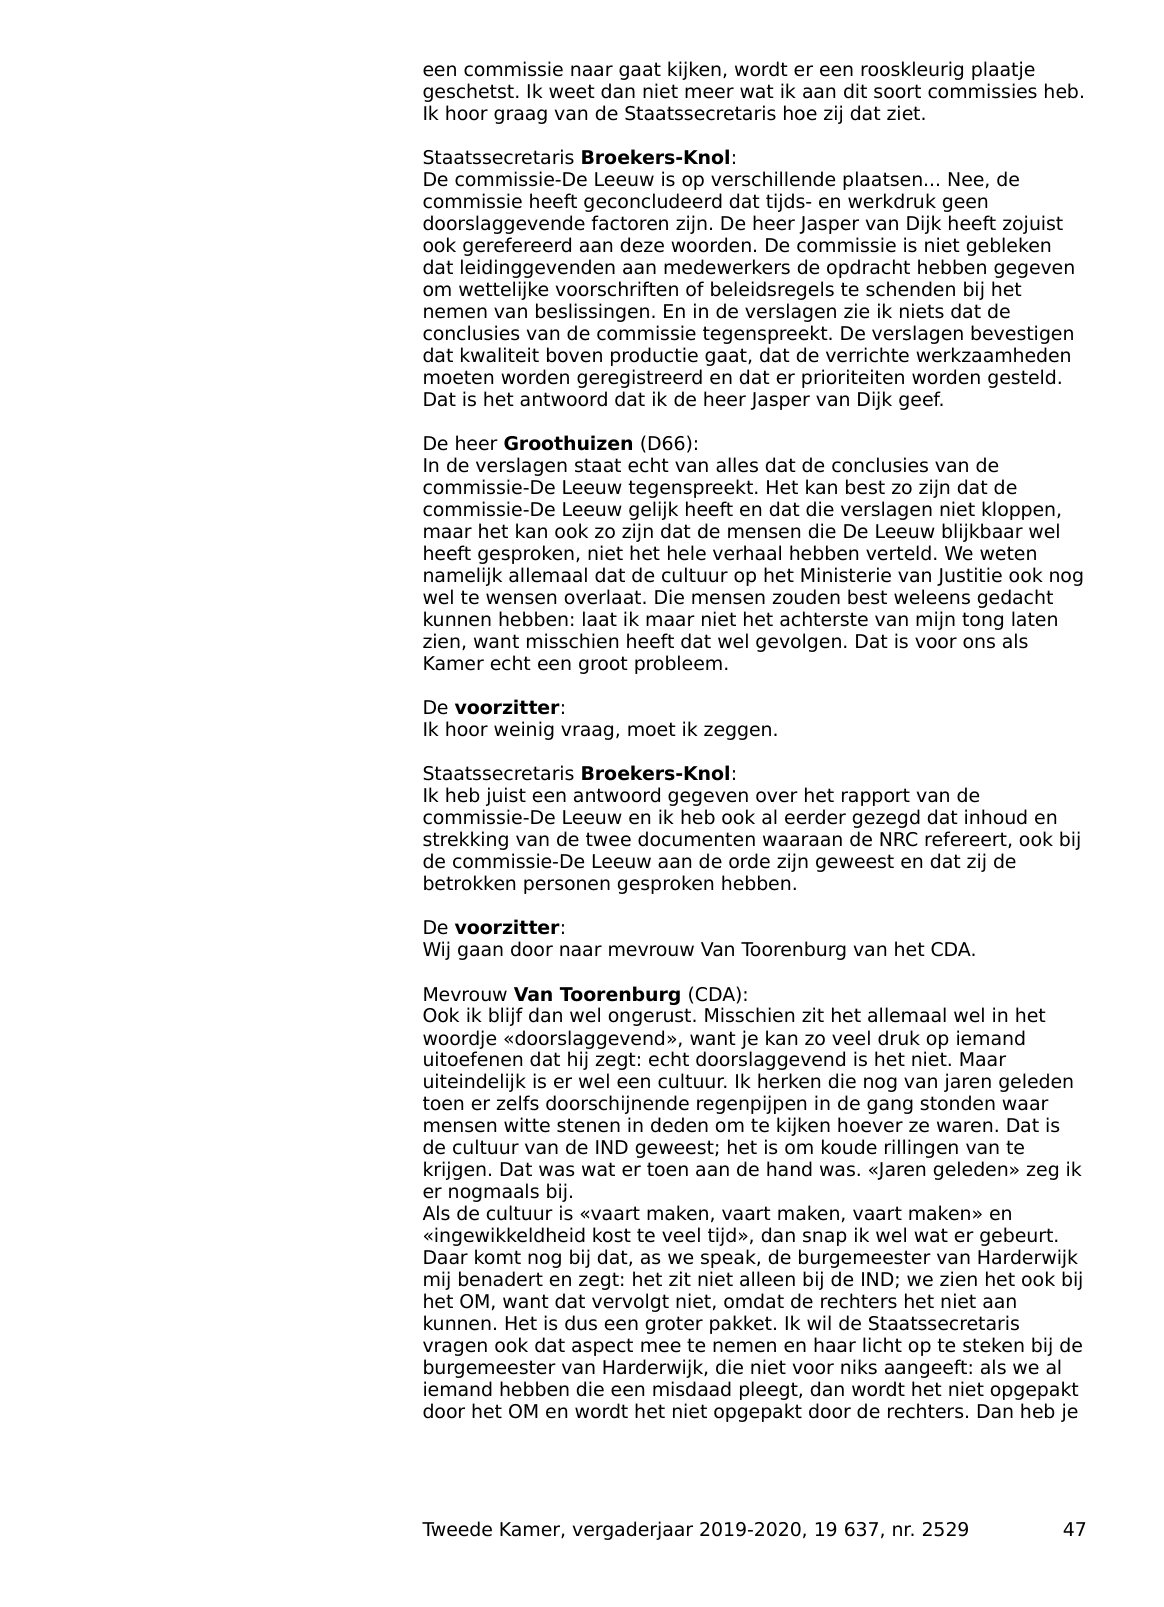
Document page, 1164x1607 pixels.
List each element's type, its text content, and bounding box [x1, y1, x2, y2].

text een commissie naar gaat kijken, wordt er een rooskleurig plaatje geschetst. Ik weet dan niet meer wat ik aan dit soort commissies heb. Ik hoor graag van de Staatssecretaris hoe zij dat ziet. [422, 59, 1087, 125]
text In de verslagen staat echt van alles dat de conclusies van de commissie-De Leeuw tegenspreekt. Het kan best zo zijn dat de commissie-De Leeuw gelijk heeft en dat die verslagen niet kloppen, maar het kan ook zo zijn dat de mensen die De Leeuw blijkbaar wel heeft gesproken, niet het hele verhaal hebben verteld. We weten namelijk allemaal dat de cultuur op het Ministerie van Justitie ook nog wel te wensen overlaat. Die mensen zouden best weleens gedacht kunnen hebben: laat ik maar niet het achterste van mijn tong laten zien, want misschien heeft dat wel gevolgen. Dat is voor ons als Kamer echt een groot probleem. [422, 455, 1087, 675]
text Mevrouw Van Toorenburg (CDA): [422, 983, 1087, 1005]
text Staatssecretaris Broekers-Knol: [422, 147, 1087, 169]
text Ik heb juist een antwoord gegeven over het rapport van de commissie-De Leeuw en ik heb ook al eerder gezegd dat inhoud en strekking van de twee documenten waaraan de NRC refereert, ook bij de commissie-De Leeuw aan de orde zijn geweest en dat zij de betrokken personen gesproken hebben. [422, 785, 1087, 895]
text Staatssecretaris Broekers-Knol: [422, 763, 1087, 785]
text Wij gaan door naar mevrouw Van Toorenburg van het CDA. [422, 939, 1087, 961]
text De voorzitter: [422, 917, 1087, 939]
text Ook ik blijf dan wel ongerust. Misschien zit het allemaal wel in het woordje «doorslaggevend», want je kan zo veel druk op iemand uitoefenen dat hij zegt: echt doorslaggevend is het niet. Maar uiteindelijk is er wel een cultuur. Ik herken die nog van jaren geleden toen er zelfs doorschijnende regenpijpen in de gang stonden waar mensen witte stenen in deden om te kijken hoever ze waren. Dat is de cultuur van de IND geweest; het is om koude rillingen van te krijgen. Dat was wat er toen aan de hand was. «Jaren geleden» zeg ik er nogmaals bij. [422, 1005, 1087, 1203]
text De commissie-De Leeuw is op verschillende plaatsen... Nee, de commissie heeft geconcludeerd dat tijds- en werkdruk geen doorslaggevende factoren zijn. De heer Jasper van Dijk heeft zojuist ook gerefereerd aan deze woorden. De commissie is niet gebleken dat leidinggevenden aan medewerkers de opdracht hebben gegeven om wettelijke voorschriften of beleidsregels te schenden bij het nemen van beslissingen. En in de verslagen zie ik niets dat de conclusies van de commissie tegenspreekt. De verslagen bevestigen dat kwaliteit boven productie gaat, dat de verrichte werkzaamheden moeten worden geregistreerd en dat er prioriteiten worden gesteld. Dat is het antwoord dat ik de heer Jasper van Dijk geef. [422, 169, 1087, 411]
text Als de cultuur is «vaart maken, vaart maken, vaart maken» en «ingewikkeldheid kost te veel tijd», dan snap ik wel wat er gebeurt. Daar komt nog bij dat, as we speak, de burgemeester van Harderwijk mij benadert en zegt: het zit niet alleen bij de IND; we zien het ook bij het OM, want dat vervolgt niet, omdat de rechters het niet aan kunnen. Het is dus een groter pakket. Ik wil de Staatssecretaris vragen ook dat aspect mee te nemen en haar licht op te steken bij de burgemeester van Harderwijk, die niet voor niks aangeeft: als we al iemand hebben die een misdaad pleegt, dan wordt het niet opgepakt door het OM en wordt het niet opgepakt door de rechters. Dan heb je [422, 1203, 1087, 1423]
text De voorzitter: [422, 697, 1087, 719]
text Ik hoor weinig vraag, moet ik zeggen. [422, 719, 1087, 741]
text De heer Groothuizen (D66): [422, 433, 1087, 455]
